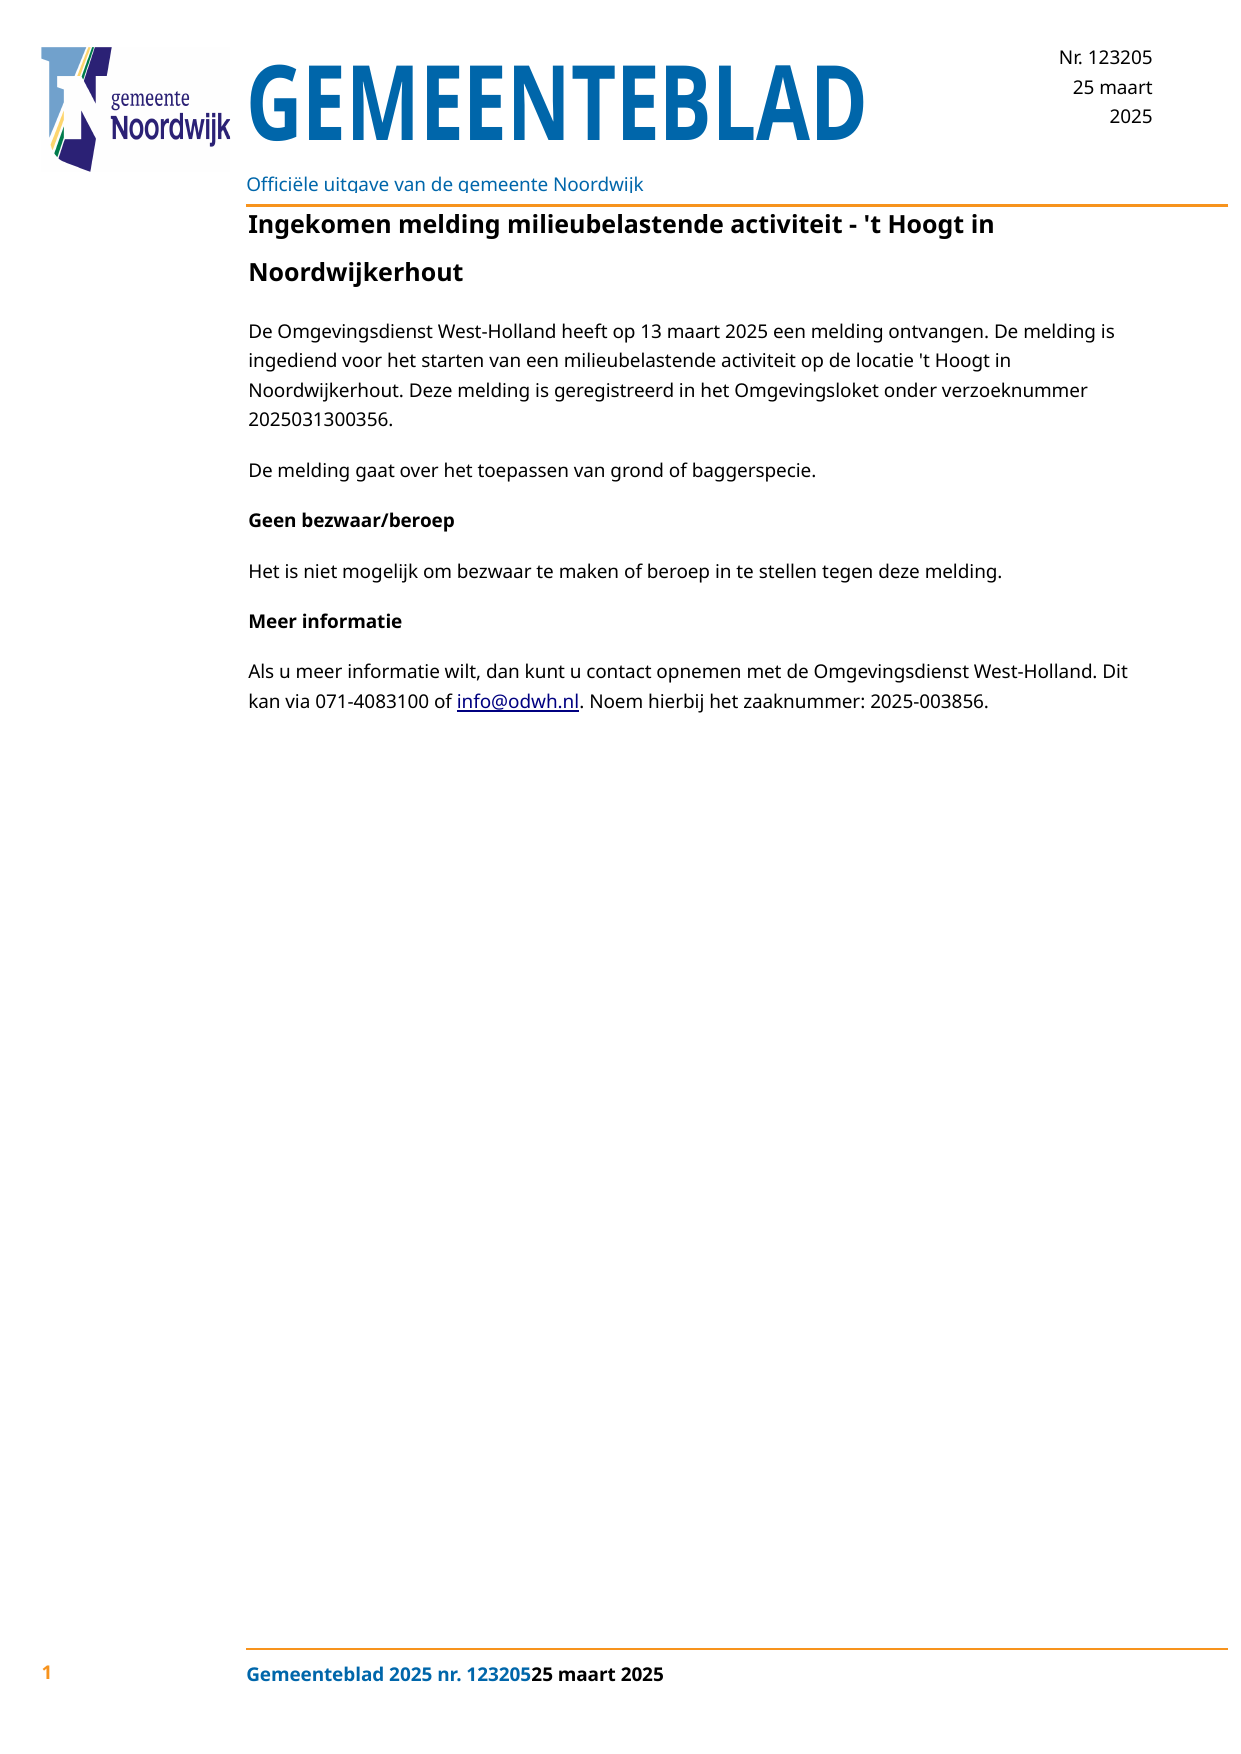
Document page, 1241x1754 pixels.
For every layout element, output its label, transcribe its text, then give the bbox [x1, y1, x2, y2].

text De melding gaat over het toepassen van grond of baggerspecie. [248, 457, 1152, 483]
text Meer informatie [248, 608, 1152, 634]
text Geen bezwaar/beroep [248, 507, 1152, 533]
text Als u meer informatie wilt, dan kunt u contact opnemen met de Omgevingsdienst West-Holland. Dit kan via 071-4083100 of info@odwh.nl. Noem hierbij het zaaknummer: 2025-003856. [248, 659, 1152, 714]
text De Omgevingsdienst West-Holland heeft op 13 maart 2025 een melding ontvangen. De melding is ingediend voor het starten van een milieubelastende activiteit op de locatie 't Hoogt in Noordwijkerhout. Deze melding is geregistreerd in het Omgevingsloket onder verzoeknummer 2025031300356. [248, 318, 1152, 432]
text Ingekomen melding milieubelastende activiteit - 't Hoogt in Noordwijkerhout [248, 207, 1152, 288]
picture [41, 47, 231, 172]
text Het is niet mogelijk om bezwaar te maken of beroep in te stellen tegen deze melding. [248, 558, 1152, 584]
